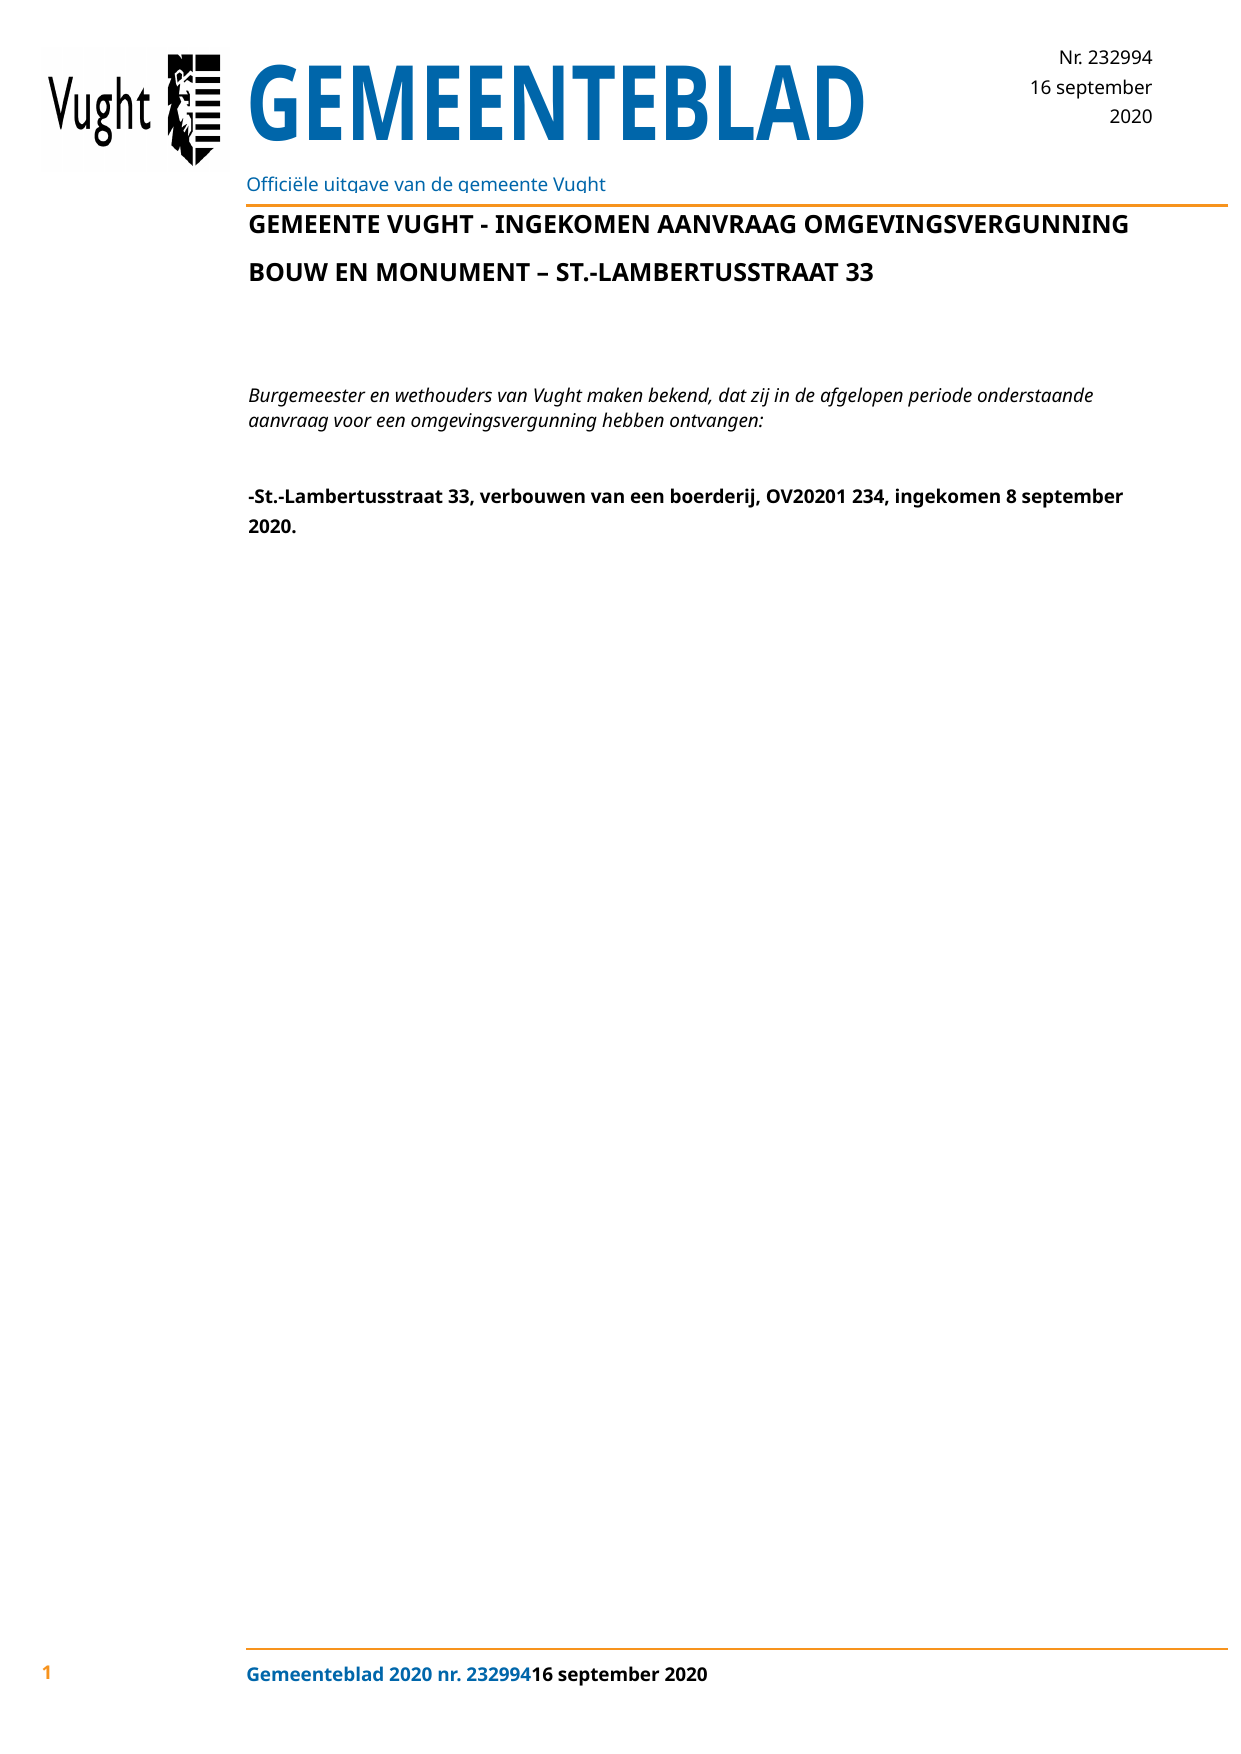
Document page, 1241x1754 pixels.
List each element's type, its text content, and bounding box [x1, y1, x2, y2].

text Burgemeester en wethouders van Vught maken bekend, dat zij in de afgelopen periode onderstaande aanvraag voor een omgevingsvergunning hebben ontvangen: [248, 382, 1152, 433]
text -St.-Lambertusstraat 33, verbouwen van een boerderij, OV20201 234, ingekomen 8 september 2020. [248, 484, 1152, 539]
picture [41, 47, 231, 172]
text GEMEENTE VUGHT - INGEKOMEN AANVRAAG OMGEVINGSVERGUNNING BOUW EN MONUMENT – ST.-LAMBERTUSSTRAAT 33 [248, 207, 1152, 288]
